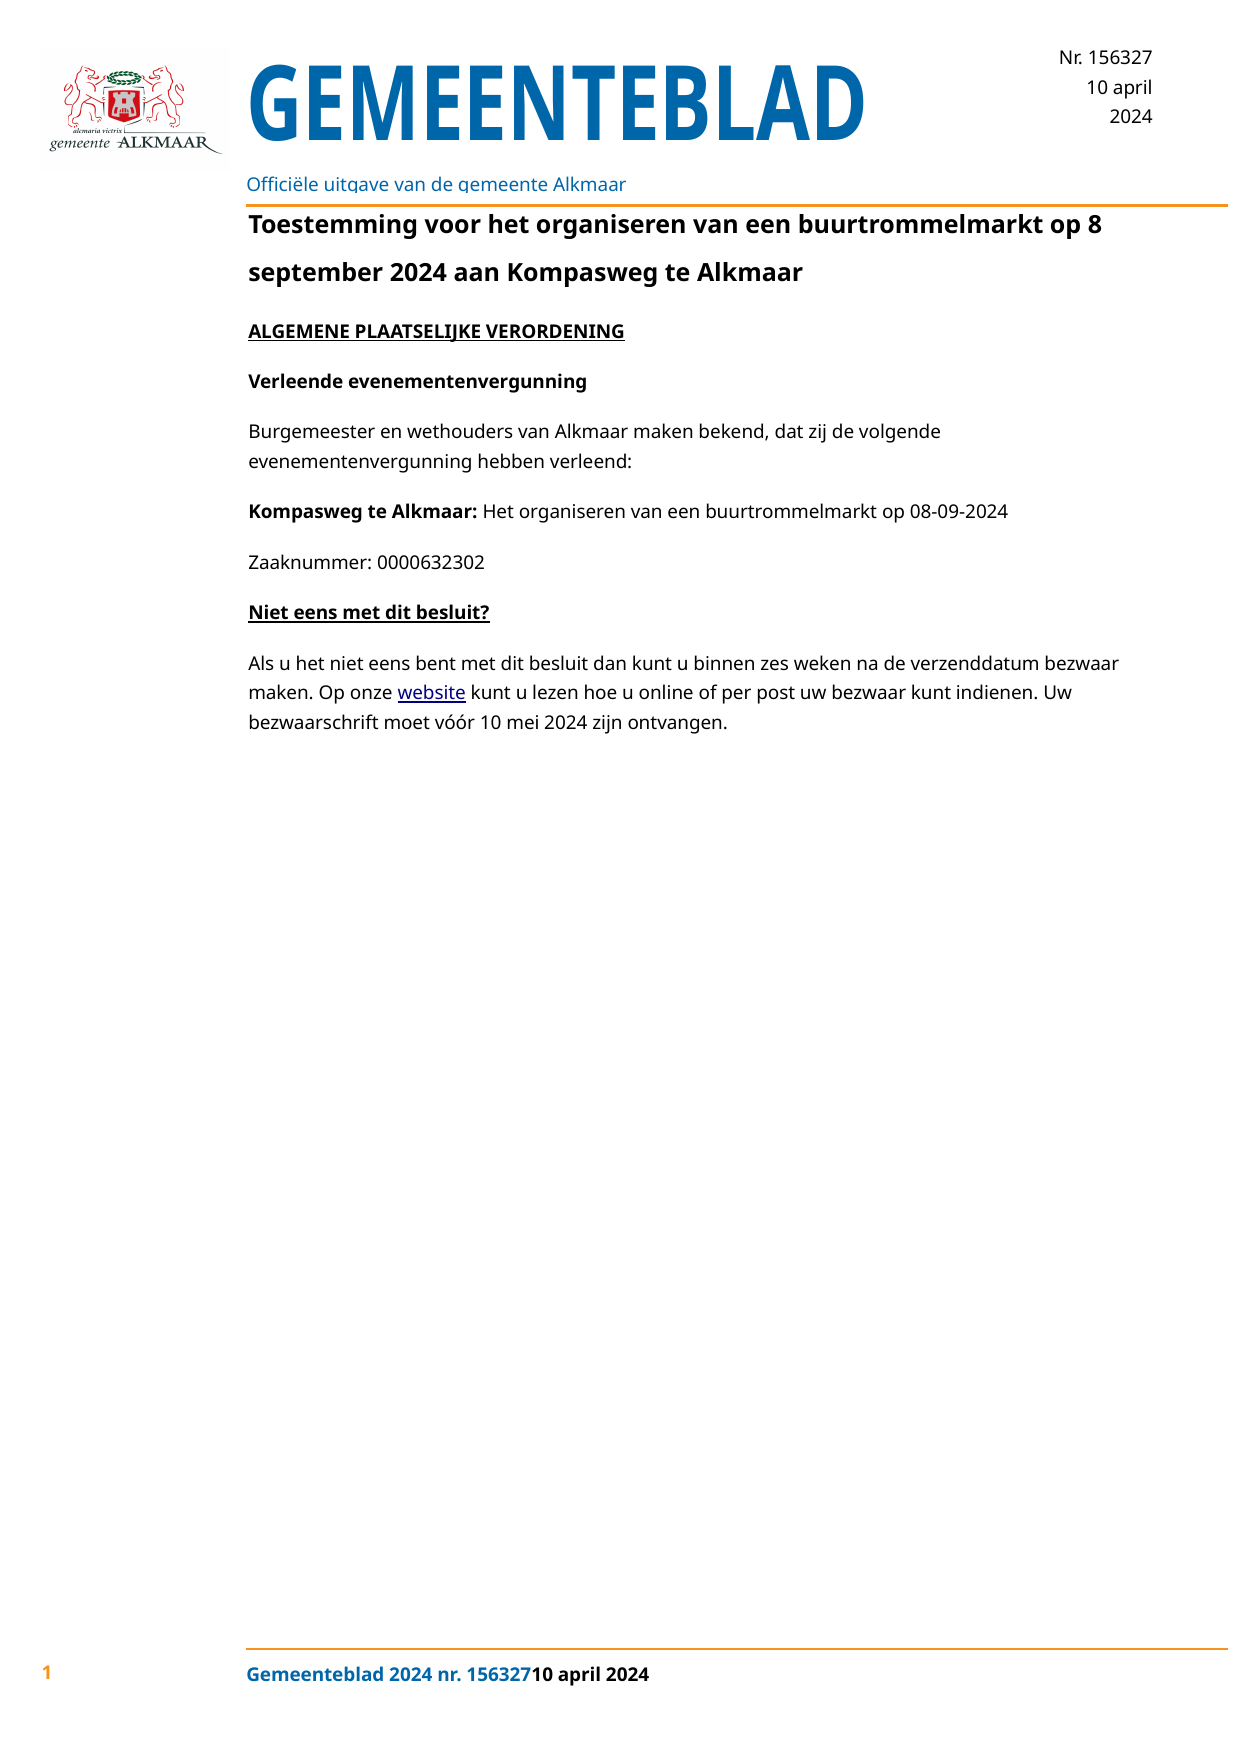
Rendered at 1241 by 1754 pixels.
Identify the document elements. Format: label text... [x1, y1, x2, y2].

text Zaaknummer: 0000632302 [248, 549, 1152, 575]
text ALGEMENE PLAATSELIJKE VERORDENING [248, 318, 1152, 344]
picture [41, 47, 231, 172]
text Als u het niet eens bent met dit besluit dan kunt u binnen zes weken na de verzenddatum bezwaar maken. Op onze website kunt u lezen hoe u online of per post uw bezwaar kunt indienen. Uw bezwaarschrift moet vóór 10 mei 2024 zijn ontvangen. [248, 650, 1152, 735]
text Toestemming voor het organiseren van een buurtrommelmarkt op 8 september 2024 aan Kompasweg te Alkmaar [248, 207, 1152, 288]
text Niet eens met dit besluit? [248, 599, 1152, 625]
text Burgemeester en wethouders van Alkmaar maken bekend, dat zij de volgende evenementenvergunning hebben verleend: [248, 419, 1152, 474]
text Verleende evenementenvergunning [248, 368, 1152, 394]
text Kompasweg te Alkmaar: Het organiseren van een buurtrommelmarkt op 08-09-2024 [248, 499, 1152, 524]
